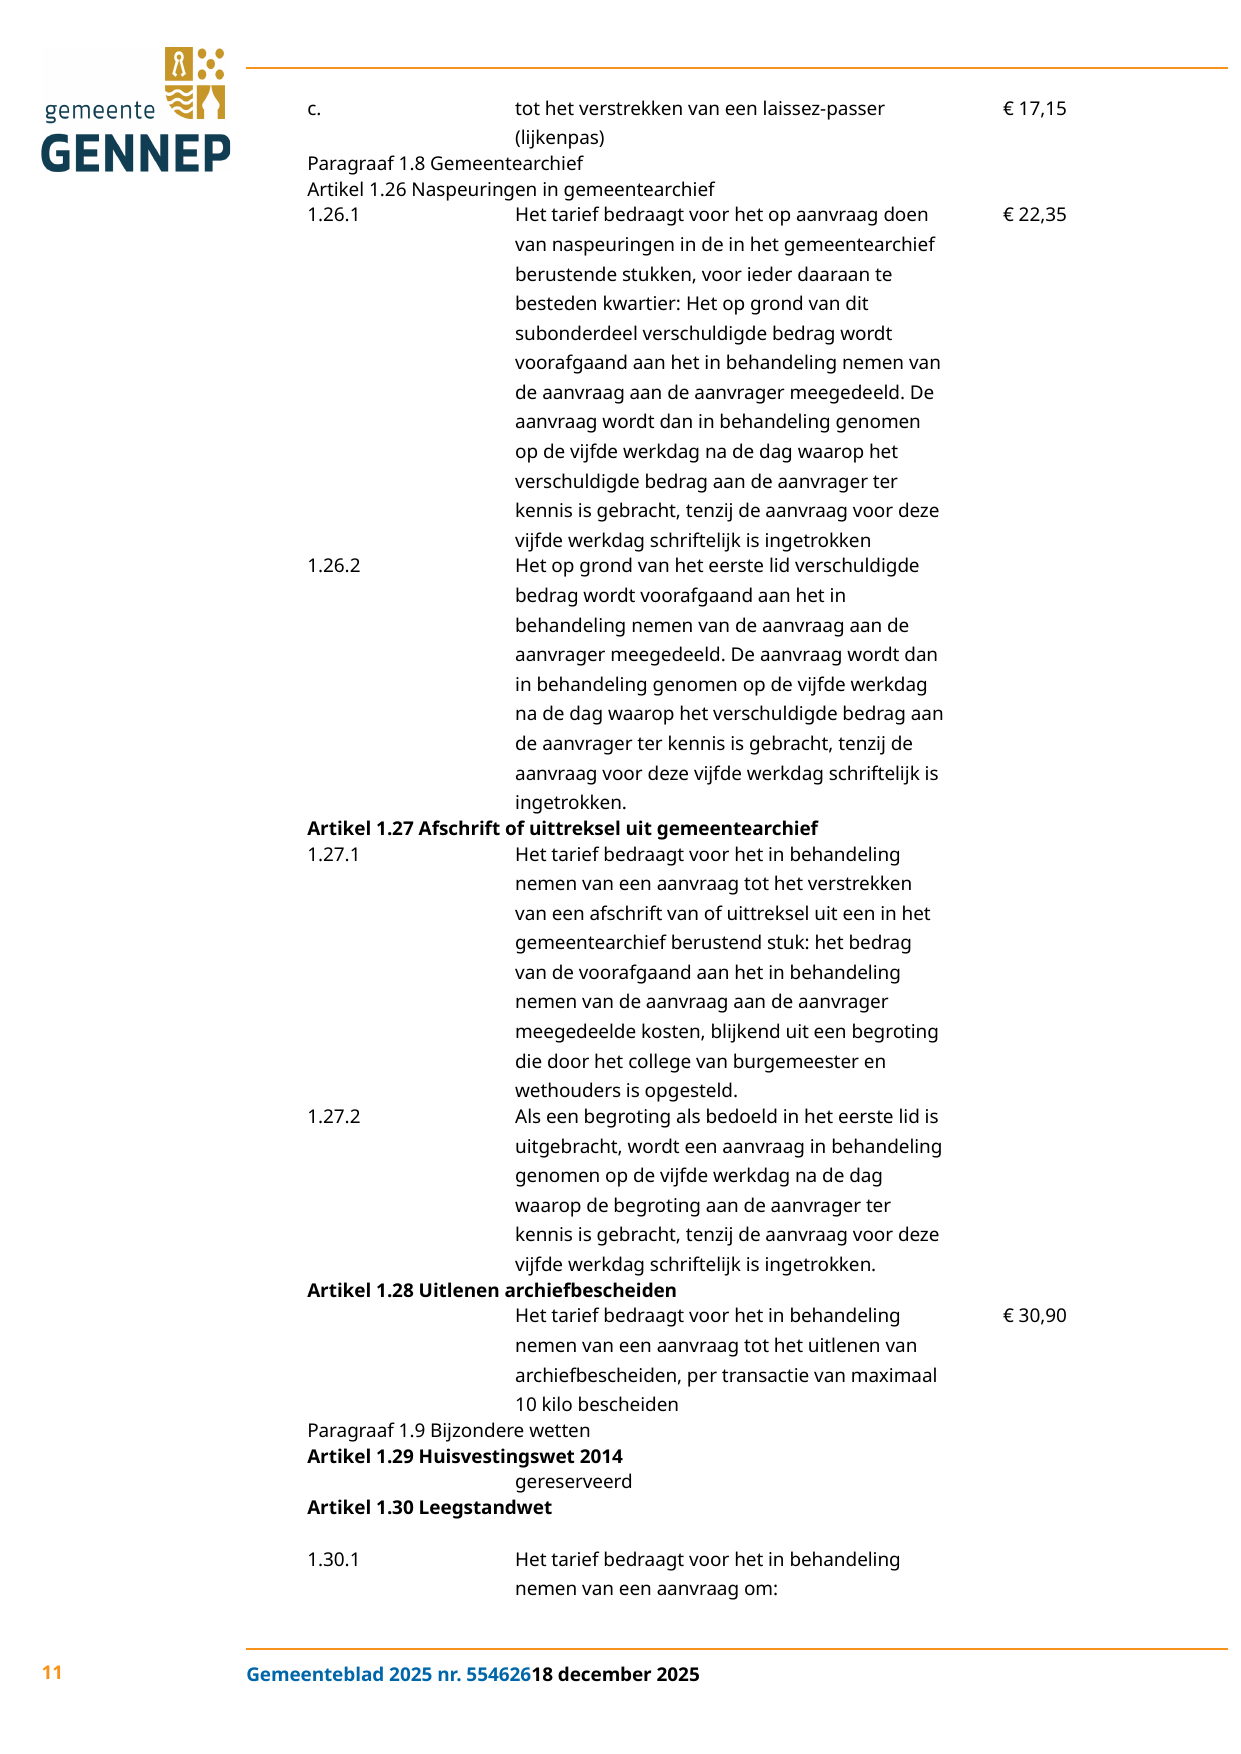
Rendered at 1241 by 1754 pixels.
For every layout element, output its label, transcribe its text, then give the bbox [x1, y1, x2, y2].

table_cell € 30,90 [944, 1303, 1152, 1417]
table_cell Artikel 1.28 Uitlenen archiefbescheiden [248, 1277, 1152, 1303]
table_cell Het tarief bedraagt voor het op aanvraag doen van naspeuringen in de in het gemeentearchief berustende stukken, voor ieder daaraan te besteden kwartier: Het op grond van dit subonderdeel verschuldigde bedrag wordt voorafgaand aan het in behandeling nemen van de aanvraag aan de aanvrager meegedeeld. De aanvraag wordt dan in behandeling genomen op de vijfde werkdag na de dag waarop het verschuldigde bedrag aan de aanvrager ter kennis is gebracht, tenzij de aanvraag voor deze vijfde werkdag schriftelijk is ingetrokken [456, 202, 944, 553]
table_cell [944, 841, 1152, 1103]
table_cell 1.26.2 [248, 553, 456, 815]
table_cell Artikel 1.30 Leegstandwet [248, 1494, 1152, 1520]
table_cell [248, 1520, 456, 1546]
table_cell tot het verstrekken van een laissez-passer (lijkenpas) [456, 95, 944, 150]
picture [41, 47, 231, 172]
table_cell [248, 1303, 456, 1417]
table_cell Paragraaf 1.9 Bijzondere wetten [248, 1417, 1152, 1443]
table_cell Artikel 1.27 Afschrift of uittreksel uit gemeentearchief [248, 815, 1152, 841]
table_cell Als een begroting als bedoeld in het eerste lid is uitgebracht, wordt een aanvraag in behandeling genomen op de vijfde werkdag na de dag waarop de begroting aan de aanvrager ter kennis is gebracht, tenzij de aanvraag voor deze vijfde werkdag schriftelijk is ingetrokken. [456, 1103, 944, 1277]
table_cell Het tarief bedraagt voor het in behandeling nemen van een aanvraag tot het verstrekken van een afschrift van of uittreksel uit een in het gemeentearchief berustend stuk: het bedrag van de voorafgaand aan het in behandeling nemen van de aanvraag aan de aanvrager meegedeelde kosten, blijkend uit een begroting die door het college van burgemeester en wethouders is opgesteld. [456, 841, 944, 1103]
table_cell Paragraaf 1.8 Gemeentearchief [248, 150, 1152, 176]
table_cell € 17,15 [944, 95, 1152, 150]
table_cell [456, 1520, 944, 1546]
table_cell 1.27.2 [248, 1103, 456, 1277]
table_cell Artikel 1.26 Naspeuringen in gemeentearchief [248, 176, 1152, 202]
table_cell [248, 1469, 456, 1494]
table_cell [944, 1103, 1152, 1277]
table_cell 1.26.1 [248, 202, 456, 553]
table_cell 1.27.1 [248, 841, 456, 1103]
table_cell Het tarief bedraagt voor het in behandeling nemen van een aanvraag tot het uitlenen van archiefbescheiden, per transactie van maximaal 10 kilo bescheiden [456, 1303, 944, 1417]
table_cell Het tarief bedraagt voor het in behandeling nemen van een aanvraag om: [456, 1546, 944, 1601]
table_cell [944, 1546, 1152, 1601]
table_cell € 22,35 [944, 202, 1152, 553]
table_cell gereserveerd [456, 1469, 944, 1494]
table_cell c. [248, 95, 456, 150]
table_cell 1.30.1 [248, 1546, 456, 1601]
table_cell [944, 553, 1152, 815]
table_cell Het op grond van het eerste lid verschuldigde bedrag wordt voorafgaand aan het in behandeling nemen van de aanvraag aan de aanvrager meegedeeld. De aanvraag wordt dan in behandeling genomen op de vijfde werkdag na de dag waarop het verschuldigde bedrag aan de aanvrager ter kennis is gebracht, tenzij de aanvraag voor deze vijfde werkdag schriftelijk is ingetrokken. [456, 553, 944, 815]
table_cell [944, 1469, 1152, 1494]
table_cell Artikel 1.29 Huisvestingswet 2014 [248, 1443, 1152, 1468]
table_cell [944, 1520, 1152, 1546]
